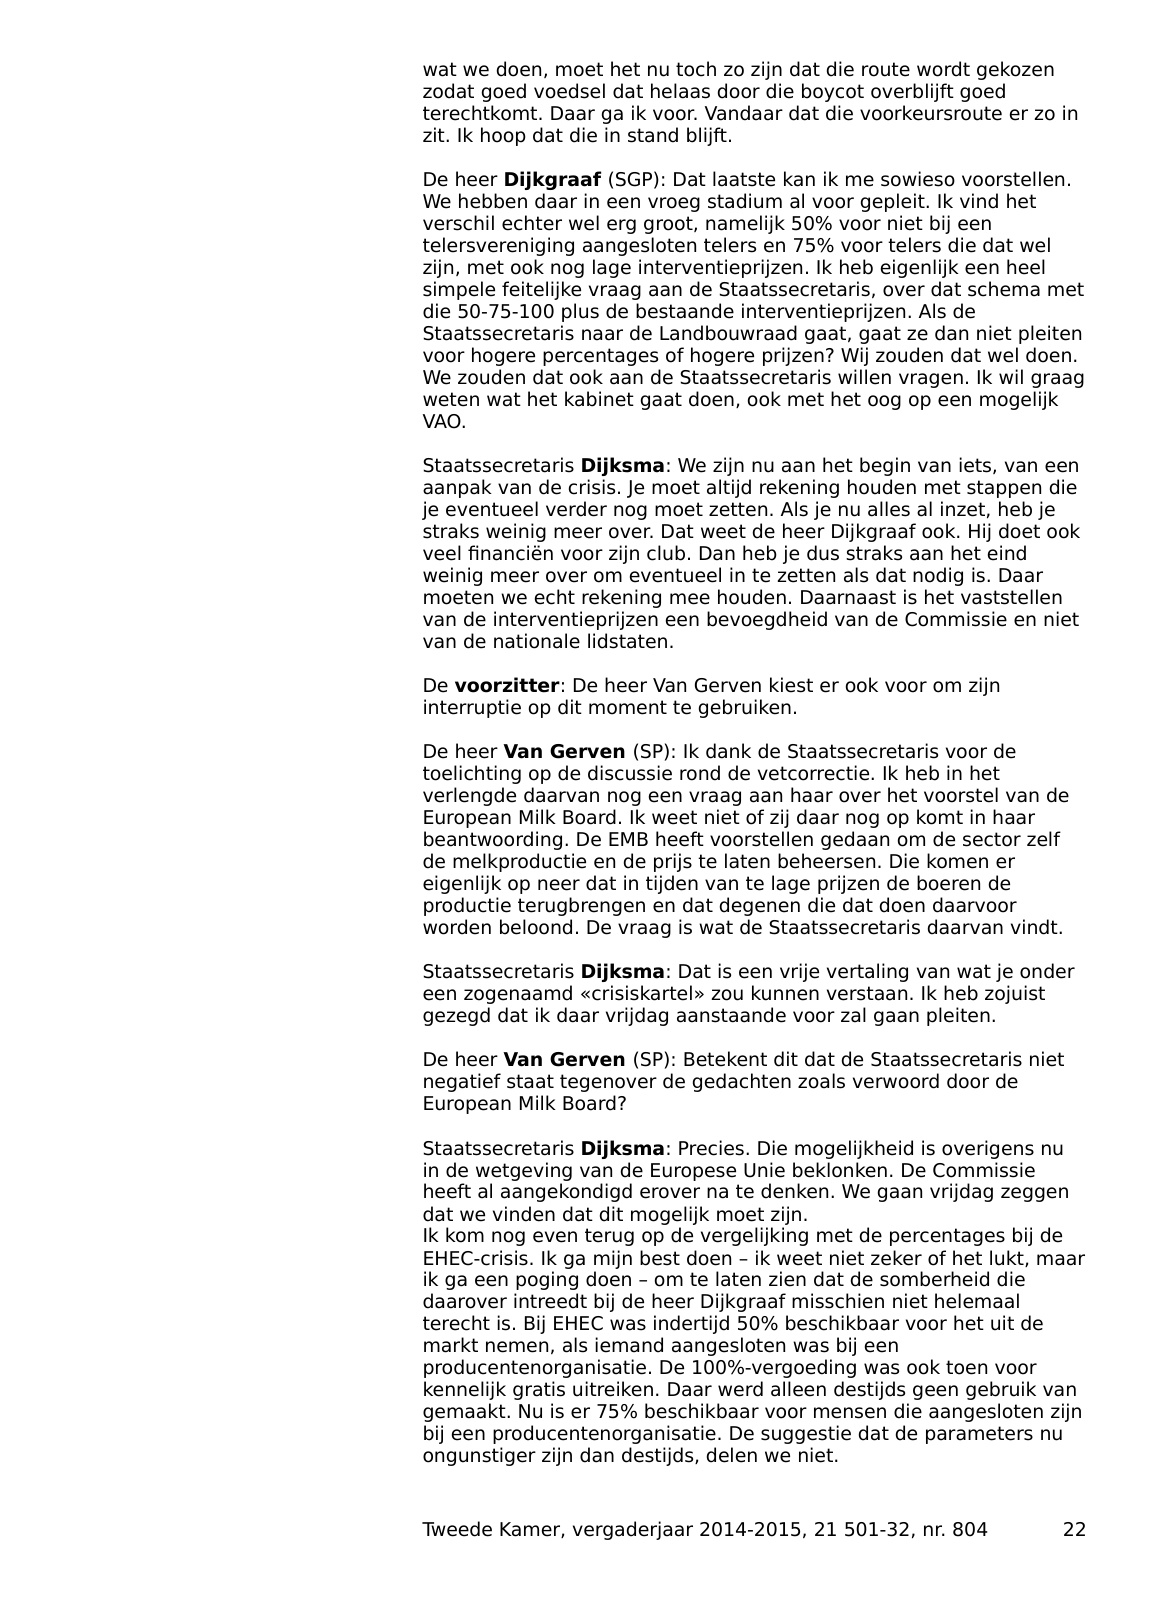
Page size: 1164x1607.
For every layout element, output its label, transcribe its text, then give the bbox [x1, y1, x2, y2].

text Staatssecretaris Dijksma: Precies. Die mogelijkheid is overigens nu in de wetgeving van de Europese Unie beklonken. De Commissie heeft al aangekondigd erover na te denken. We gaan vrijdag zeggen dat we vinden dat dit mogelijk moet zijn. [422, 1137, 1087, 1225]
text De heer Dijkgraaf (SGP): Dat laatste kan ik me sowieso voorstellen. We hebben daar in een vroeg stadium al voor gepleit. Ik vind het verschil echter wel erg groot, namelijk 50% voor niet bij een telersvereniging aangesloten telers en 75% voor telers die dat wel zijn, met ook nog lage interventieprijzen. Ik heb eigenlijk een heel simpele feitelijke vraag aan de Staatssecretaris, over dat schema met die 50-75-100 plus de bestaande interventieprijzen. Als de Staatssecretaris naar de Landbouwraad gaat, gaat ze dan niet pleiten voor hogere percentages of hogere prijzen? Wij zouden dat wel doen. We zouden dat ook aan de Staatssecretaris willen vragen. Ik wil graag weten wat het kabinet gaat doen, ook met het oog op een mogelijk VAO. [422, 169, 1087, 433]
text De heer Van Gerven (SP): Ik dank de Staatssecretaris voor de toelichting op de discussie rond de vetcorrectie. Ik heb in het verlengde daarvan nog een vraag aan haar over het voorstel van de European Milk Board. Ik weet niet of zij daar nog op komt in haar beantwoording. De EMB heeft voorstellen gedaan om de sector zelf de melkproductie en de prijs te laten beheersen. Die komen er eigenlijk op neer dat in tijden van te lage prijzen de boeren de productie terugbrengen en dat degenen die dat doen daarvoor worden beloond. De vraag is wat de Staatssecretaris daarvan vindt. [422, 741, 1087, 939]
text Ik kom nog even terug op de vergelijking met de percentages bij de EHEC-crisis. Ik ga mijn best doen – ik weet niet zeker of het lukt, maar ik ga een poging doen – om te laten zien dat de somberheid die daarover intreedt bij de heer Dijkgraaf misschien niet helemaal terecht is. Bij EHEC was indertijd 50% beschikbaar voor het uit de markt nemen, als iemand aangesloten was bij een producentenorganisatie. De 100%-vergoeding was ook toen voor kennelijk gratis uitreiken. Daar werd alleen destijds geen gebruik van gemaakt. Nu is er 75% beschikbaar voor mensen die aangesloten zijn bij een producentenorganisatie. De suggestie dat de parameters nu ongunstiger zijn dan destijds, delen we niet. [422, 1225, 1087, 1467]
text Staatssecretaris Dijksma: We zijn nu aan het begin van iets, van een aanpak van de crisis. Je moet altijd rekening houden met stappen die je eventueel verder nog moet zetten. Als je nu alles al inzet, heb je straks weinig meer over. Dat weet de heer Dijkgraaf ook. Hij doet ook veel financiën voor zijn club. Dan heb je dus straks aan het eind weinig meer over om eventueel in te zetten als dat nodig is. Daar moeten we echt rekening mee houden. Daarnaast is het vaststellen van de interventieprijzen een bevoegdheid van de Commissie en niet van de nationale lidstaten. [422, 455, 1087, 653]
text De voorzitter: De heer Van Gerven kiest er ook voor om zijn interruptie op dit moment te gebruiken. [422, 675, 1087, 719]
text De heer Van Gerven (SP): Betekent dit dat de Staatssecretaris niet negatief staat tegenover de gedachten zoals verwoord door de European Milk Board? [422, 1049, 1087, 1115]
text wat we doen, moet het nu toch zo zijn dat die route wordt gekozen zodat goed voedsel dat helaas door die boycot overblijft goed terechtkomt. Daar ga ik voor. Vandaar dat die voorkeursroute er zo in zit. Ik hoop dat die in stand blijft. [422, 59, 1087, 147]
text Staatssecretaris Dijksma: Dat is een vrije vertaling van wat je onder een zogenaamd «crisiskartel» zou kunnen verstaan. Ik heb zojuist gezegd dat ik daar vrijdag aanstaande voor zal gaan pleiten. [422, 961, 1087, 1027]
